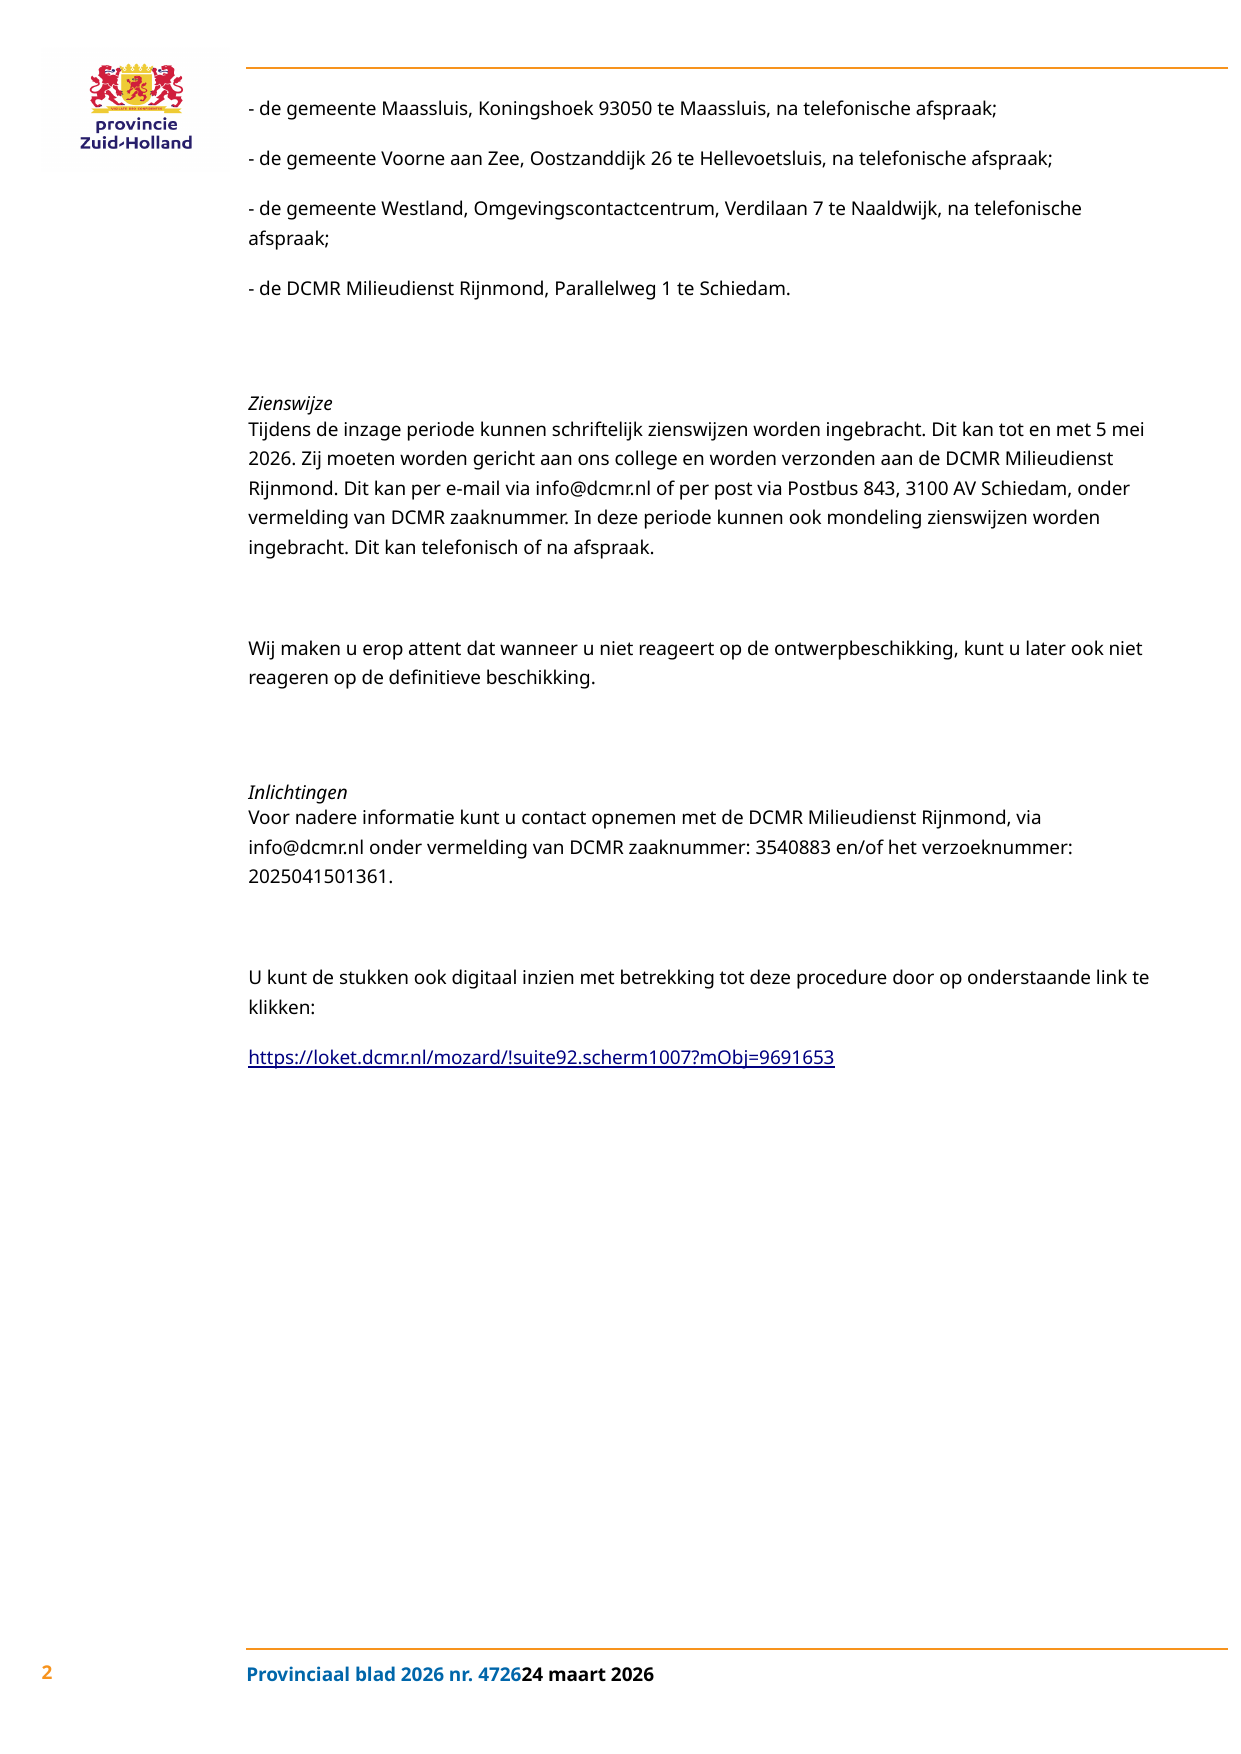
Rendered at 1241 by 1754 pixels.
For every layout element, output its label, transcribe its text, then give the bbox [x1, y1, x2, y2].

text - de gemeente Maassluis, Koningshoek 93050 te Maassluis, na telefonische afspraak; [248, 95, 1152, 121]
text Wij maken u erop attent dat wanneer u niet reageert op de ontwerpbeschikking, kunt u later ook niet reageren op de definitieve beschikking. [248, 635, 1152, 690]
text https://loket.dcmr.nl/mozard/!suite92.scherm1007?mObj=9691653 [248, 1044, 1152, 1070]
text Tijdens de inzage periode kunnen schriftelijk zienswijzen worden ingebracht. Dit kan tot en met 5 mei 2026. Zij moeten worden gericht aan ons college en worden verzonden aan de DCMR Milieudienst Rijnmond. Dit kan per e-mail via info@dcmr.nl of per post via Postbus 843, 3100 AV Schiedam, onder vermelding van DCMR zaaknummer. In deze periode kunnen ook mondeling zienswijzen worden ingebracht. Dit kan telefonisch of na afspraak. [248, 416, 1152, 560]
text U kunt de stukken ook digitaal inzien met betrekking tot deze procedure door op onderstaande link te klikken: [248, 964, 1152, 1020]
text Inlichtingen [248, 779, 1152, 804]
text Zienswijze [248, 390, 1152, 416]
picture [41, 47, 231, 172]
text Voor nadere informatie kunt u contact opnemen met de DCMR Milieudienst Rijnmond, via info@dcmr.nl onder vermelding van DCMR zaaknummer: 3540883 en/of het verzoeknummer: 2025041501361. [248, 804, 1152, 889]
text - de gemeente Voorne aan Zee, Oostzanddijk 26 te Hellevoetsluis, na telefonische afspraak; [248, 145, 1152, 171]
text - de DCMR Milieudienst Rijnmond, Parallelweg 1 te Schiedam. [248, 276, 1152, 301]
text - de gemeente Westland, Omgevingscontactcentrum, Verdilaan 7 te Naaldwijk, na telefonische afspraak; [248, 196, 1152, 251]
